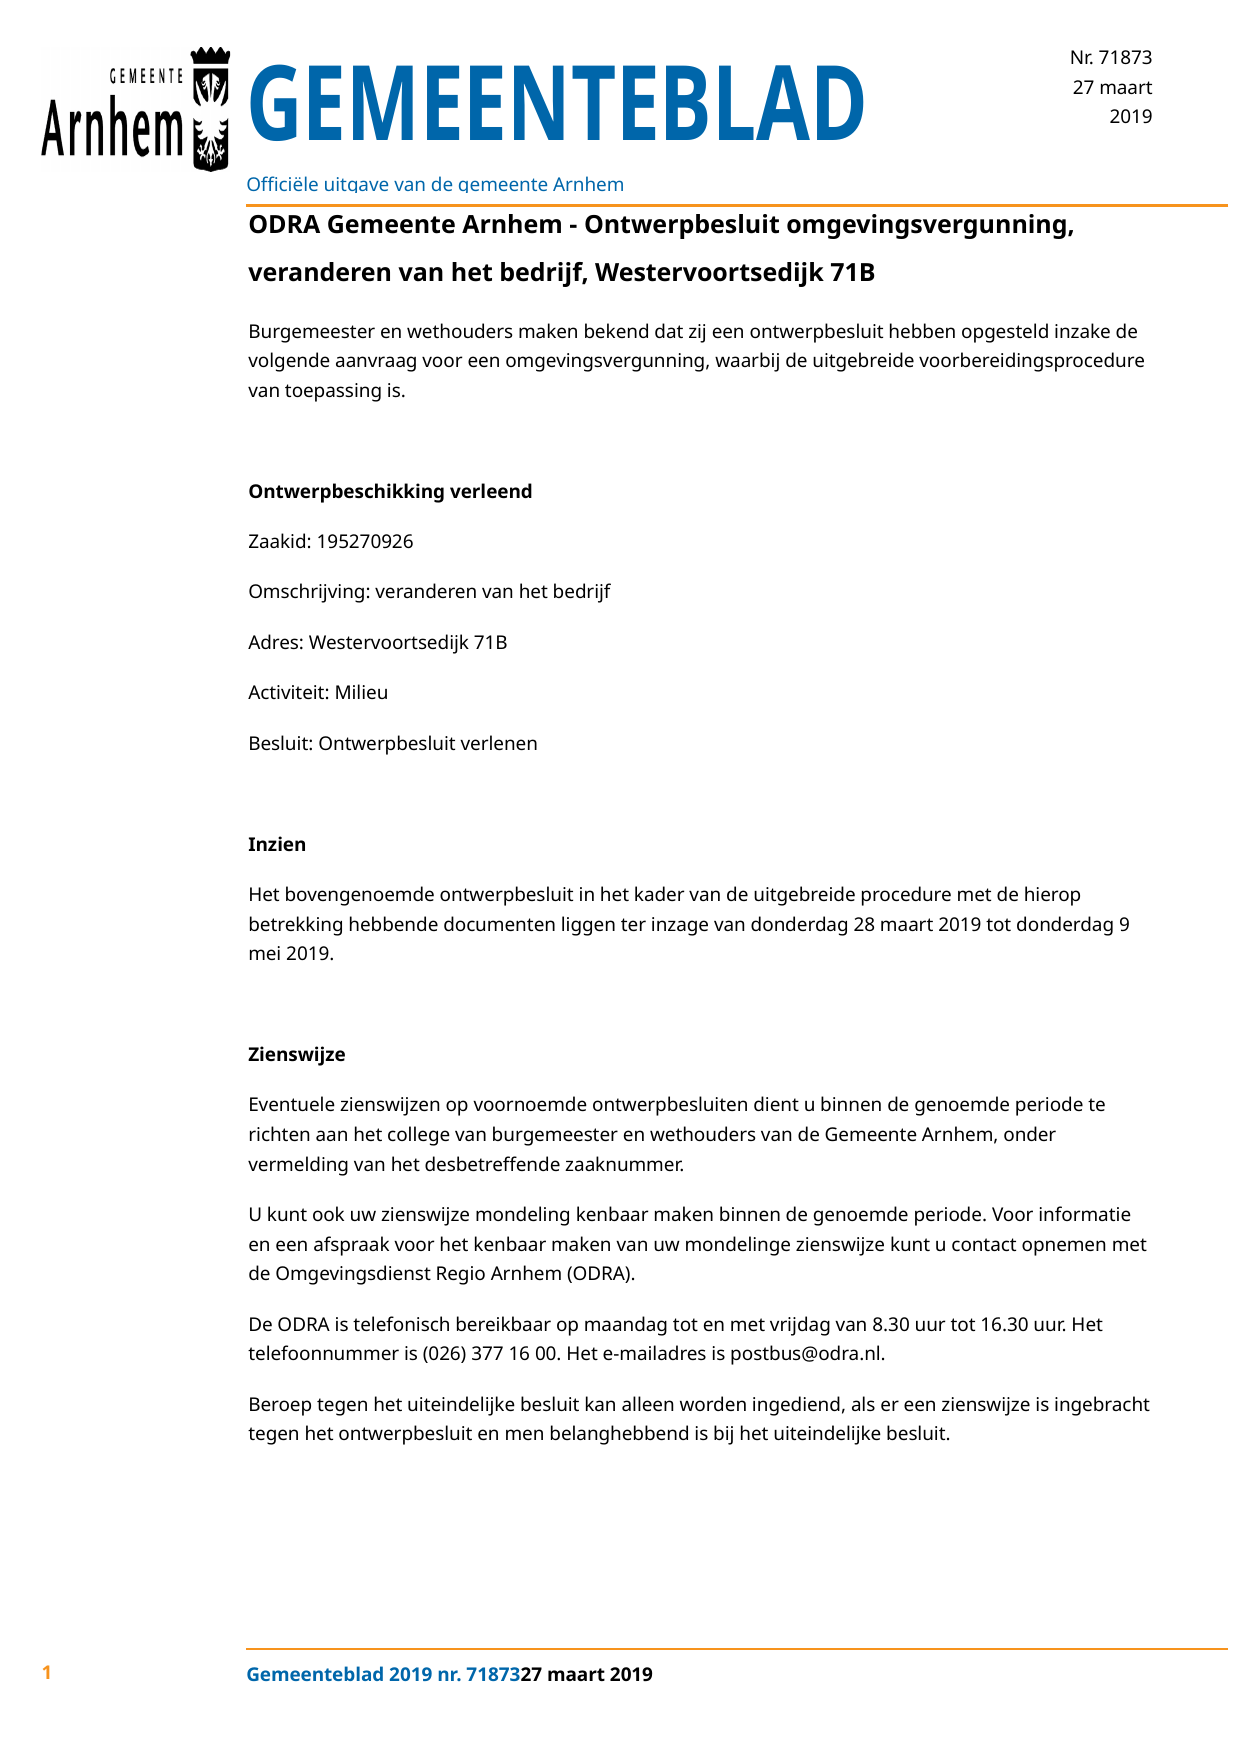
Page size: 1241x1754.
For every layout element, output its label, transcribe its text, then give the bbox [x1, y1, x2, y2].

text Besluit: Ontwerpbesluit verlenen [248, 730, 1152, 756]
text Zienswijze [248, 1041, 1152, 1067]
text Het bovengenoemde ontwerpbesluit in het kader van de uitgebreide procedure met de hierop betrekking hebbende documenten liggen ter inzage van donderdag 28 maart 2019 tot donderdag 9 mei 2019. [248, 881, 1152, 966]
text ODRA Gemeente Arnhem - Ontwerpbesluit omgevingsvergunning, veranderen van het bedrijf, Westervoortsedijk 71B [248, 207, 1152, 288]
text Burgemeester en wethouders maken bekend dat zij een ontwerpbesluit hebben opgesteld inzake de volgende aanvraag voor een omgevingsvergunning, waarbij de uitgebreide voorbereidingsprocedure van toepassing is. [248, 318, 1152, 403]
text Eventuele zienswijzen op voornoemde ontwerpbesluiten dient u binnen de genoemde periode te richten aan het college van burgemeester en wethouders van de Gemeente Arnhem, onder vermelding van het desbetreffende zaaknummer. [248, 1092, 1152, 1177]
text Ontwerpbeschikking verleend [248, 478, 1152, 504]
picture [41, 47, 231, 172]
text Activiteit: Milieu [248, 679, 1152, 705]
text Beroep tegen het uiteindelijke besluit kan alleen worden ingediend, als er een zienswijze is ingebracht tegen het ontwerpbesluit en men belanghebbend is bij het uiteindelijke besluit. [248, 1391, 1152, 1446]
text Zaakid: 195270926 [248, 528, 1152, 554]
text Adres: Westervoortsedijk 71B [248, 629, 1152, 655]
text Omschrijving: veranderen van het bedrijf [248, 579, 1152, 604]
text De ODRA is telefonisch bereikbaar op maandag tot en met vrijdag van 8.30 uur tot 16.30 uur. Het telefoonnummer is (026) 377 16 00. Het e-mailadres is postbus@odra.nl. [248, 1311, 1152, 1366]
text U kunt ook uw zienswijze mondeling kenbaar maken binnen de genoemde periode. Voor informatie en een afspraak voor het kenbaar maken van uw mondelinge zienswijze kunt u contact opnemen met de Omgevingsdienst Regio Arnhem (ODRA). [248, 1201, 1152, 1286]
text Inzien [248, 831, 1152, 857]
